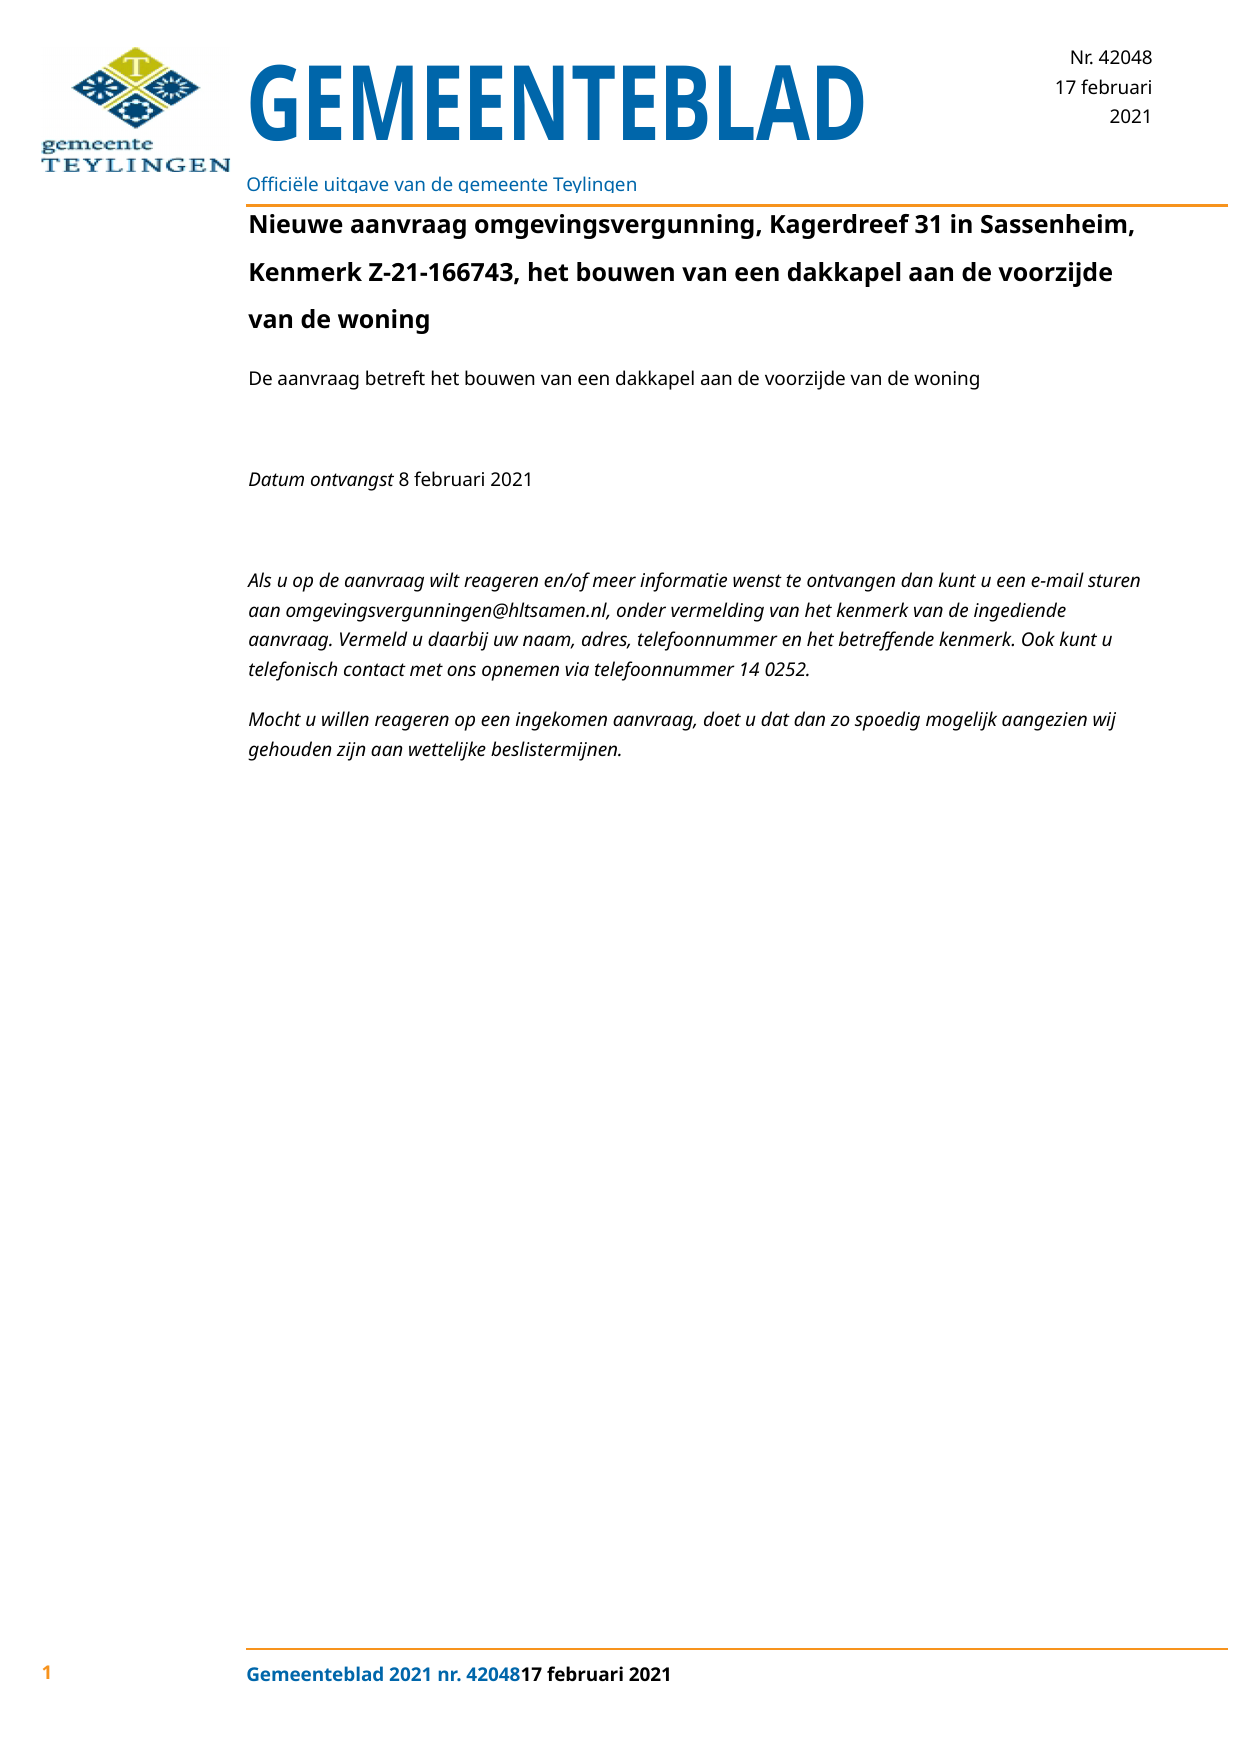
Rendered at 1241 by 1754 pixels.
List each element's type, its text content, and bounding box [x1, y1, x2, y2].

text Nieuwe aanvraag omgevingsvergunning, Kagerdreef 31 in Sassenheim, Kenmerk Z-21-166743, het bouwen van een dakkapel aan de voorzijde van de woning [248, 207, 1152, 336]
text Datum ontvangst 8 februari 2021 [248, 466, 1152, 492]
text Als u op de aanvraag wilt reageren en/of meer informatie wenst te ontvangen dan kunt u een e-mail sturen aan omgevingsvergunningen@hltsamen.nl, onder vermelding van het kenmerk van de ingediende aanvraag. Vermeld u daarbij uw naam, adres, telefoonnummer en het betreffende kenmerk. Ook kunt u telefonisch contact met ons opnemen via telefoonnummer 14 0252. [248, 567, 1152, 682]
text De aanvraag betreft het bouwen van een dakkapel aan de voorzijde van de woning [248, 366, 1152, 391]
text Mocht u willen reageren op een ingekomen aanvraag, doet u dat dan zo spoedig mogelijk aangezien wij gehouden zijn aan wettelijke beslistermijnen. [248, 706, 1152, 762]
picture [41, 47, 231, 172]
